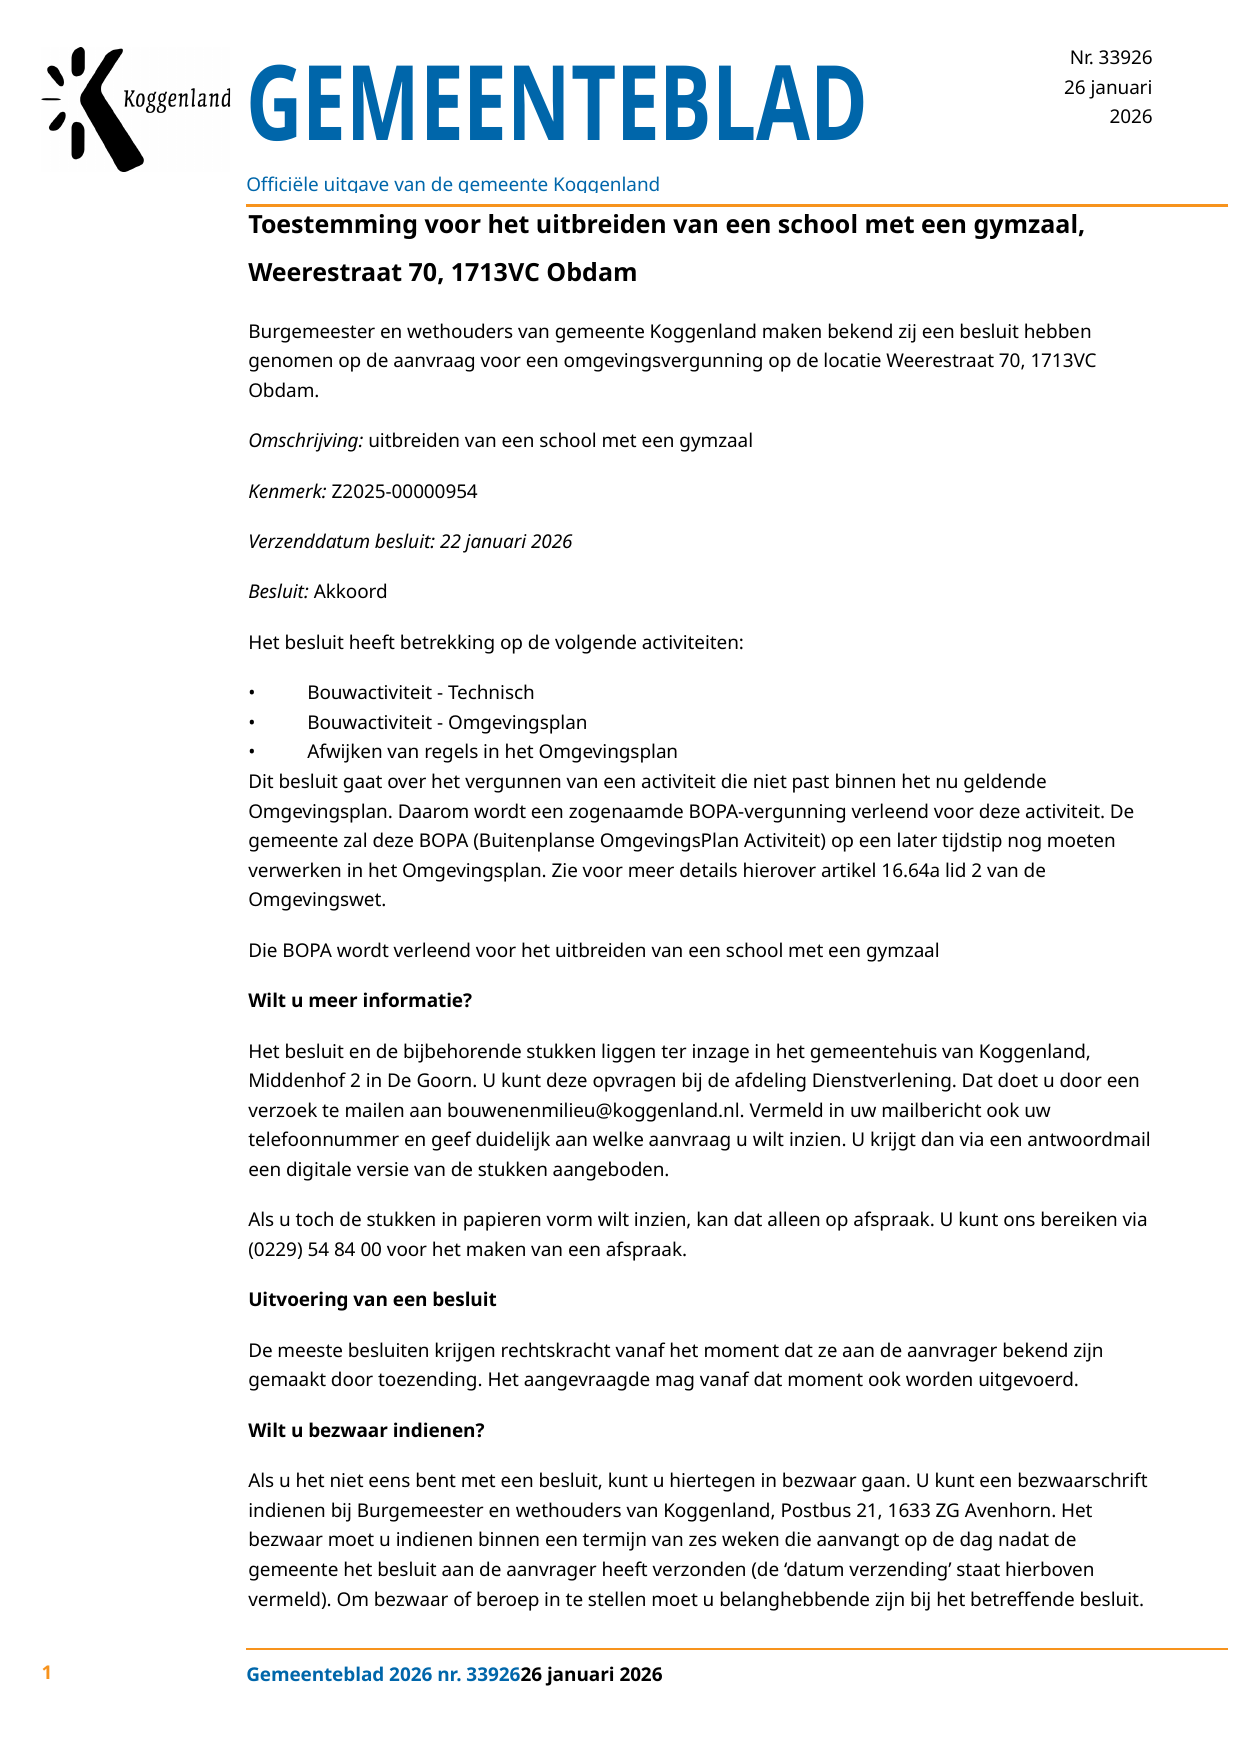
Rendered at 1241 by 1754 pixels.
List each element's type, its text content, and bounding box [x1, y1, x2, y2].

list Afwijken van regels in het Omgevingsplan [248, 739, 1152, 764]
text Wilt u meer informatie? [248, 987, 1152, 1013]
text Als u toch de stukken in papieren vorm wilt inzien, kan dat alleen op afspraak. U kunt ons bereiken via (0229) 54 84 00 voor het maken van een afspraak. [248, 1207, 1152, 1262]
text Die BOPA wordt verleend voor het uitbreiden van een school met een gymzaal [248, 937, 1152, 963]
text De meeste besluiten krijgen rechtskracht vanaf het moment dat ze aan de aanvrager bekend zijn gemaakt door toezending. Het aangevraagde mag vanaf dat moment ook worden uitgevoerd. [248, 1337, 1152, 1392]
list Bouwactiviteit - Technisch [248, 679, 1152, 705]
text Burgemeester en wethouders van gemeente Koggenland maken bekend zij een besluit hebben genomen op de aanvraag voor een omgevingsvergunning op de locatie Weerestraat 70, 1713VC Obdam. [248, 318, 1152, 403]
text Wilt u bezwaar indienen? [248, 1417, 1152, 1443]
picture [41, 47, 231, 172]
text Toestemming voor het uitbreiden van een school met een gymzaal, Weerestraat 70, 1713VC Obdam [248, 207, 1152, 288]
text Het besluit heeft betrekking op de volgende activiteiten: [248, 629, 1152, 655]
text Kenmerk: Z2025-00000954 [248, 478, 1152, 504]
text Als u het niet eens bent met een besluit, kunt u hiertegen in bezwaar gaan. U kunt een bezwaarschrift indienen bij Burgemeester en wethouders van Koggenland, Postbus 21, 1633 ZG Avenhorn. Het bezwaar moet u indienen binnen een termijn van zes weken die aanvangt op de dag nadat de gemeente het besluit aan de aanvrager heeft verzonden (de ‘datum verzending’ staat hierboven vermeld). Om bezwaar of beroep in te stellen moet u belanghebbende zijn bij het betreffende besluit. [248, 1467, 1152, 1612]
text Besluit: Akkoord [248, 579, 1152, 604]
text Dit besluit gaat over het vergunnen van een activiteit die niet past binnen het nu geldende Omgevingsplan. Daarom wordt een zogenaamde BOPA-vergunning verleend voor deze activiteit. De gemeente zal deze BOPA (Buitenplanse OmgevingsPlan Activiteit) op een later tijdstip nog moeten verwerken in het Omgevingsplan. Zie voor meer details hierover artikel 16.64a lid 2 van de Omgevingswet. [248, 768, 1152, 912]
text Omschrijving: uitbreiden van een school met een gymzaal [248, 427, 1152, 453]
text Uitvoering van een besluit [248, 1287, 1152, 1312]
text Het besluit en de bijbehorende stukken liggen ter inzage in het gemeentehuis van Koggenland, Middenhof 2 in De Goorn. U kunt deze opvragen bij de afdeling Dienstverlening. Dat doet u door een verzoek te mailen aan bouwenenmilieu@koggenland.nl. Vermeld in uw mailbericht ook uw telefoonnummer en geef duidelijk aan welke aanvraag u wilt inzien. U krijgt dan via een antwoordmail een digitale versie van de stukken aangeboden. [248, 1038, 1152, 1182]
text Verzenddatum besluit: 22 januari 2026 [248, 528, 1152, 554]
list Bouwactiviteit - Omgevingsplan [248, 709, 1152, 735]
